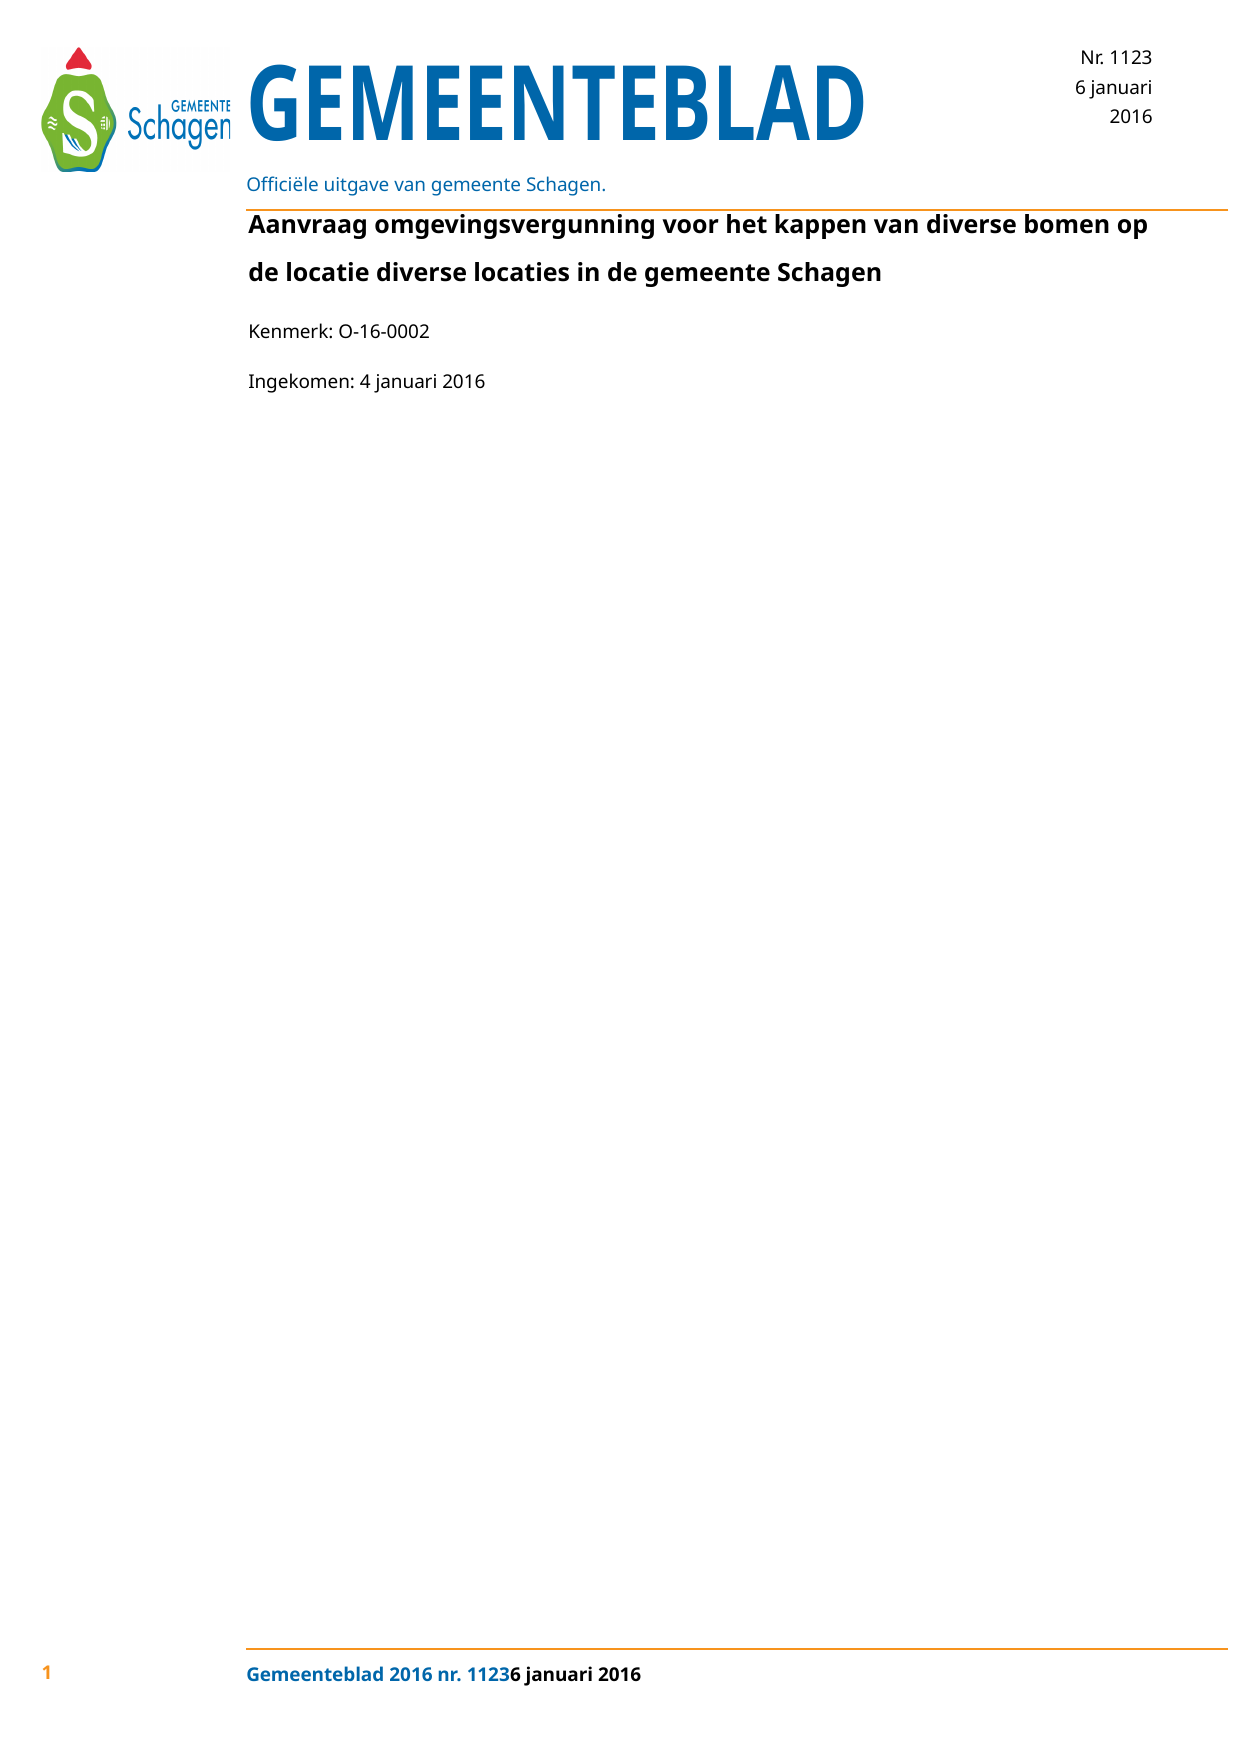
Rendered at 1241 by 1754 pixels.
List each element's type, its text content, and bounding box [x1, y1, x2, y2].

text Aanvraag omgevingsvergunning voor het kappen van diverse bomen op de locatie diverse locaties in de gemeente Schagen [248, 211, 1152, 288]
text Kenmerk: O-16-0002 [248, 318, 1152, 344]
text Ingekomen: 4 januari 2016 [248, 368, 1152, 394]
picture [41, 47, 231, 172]
